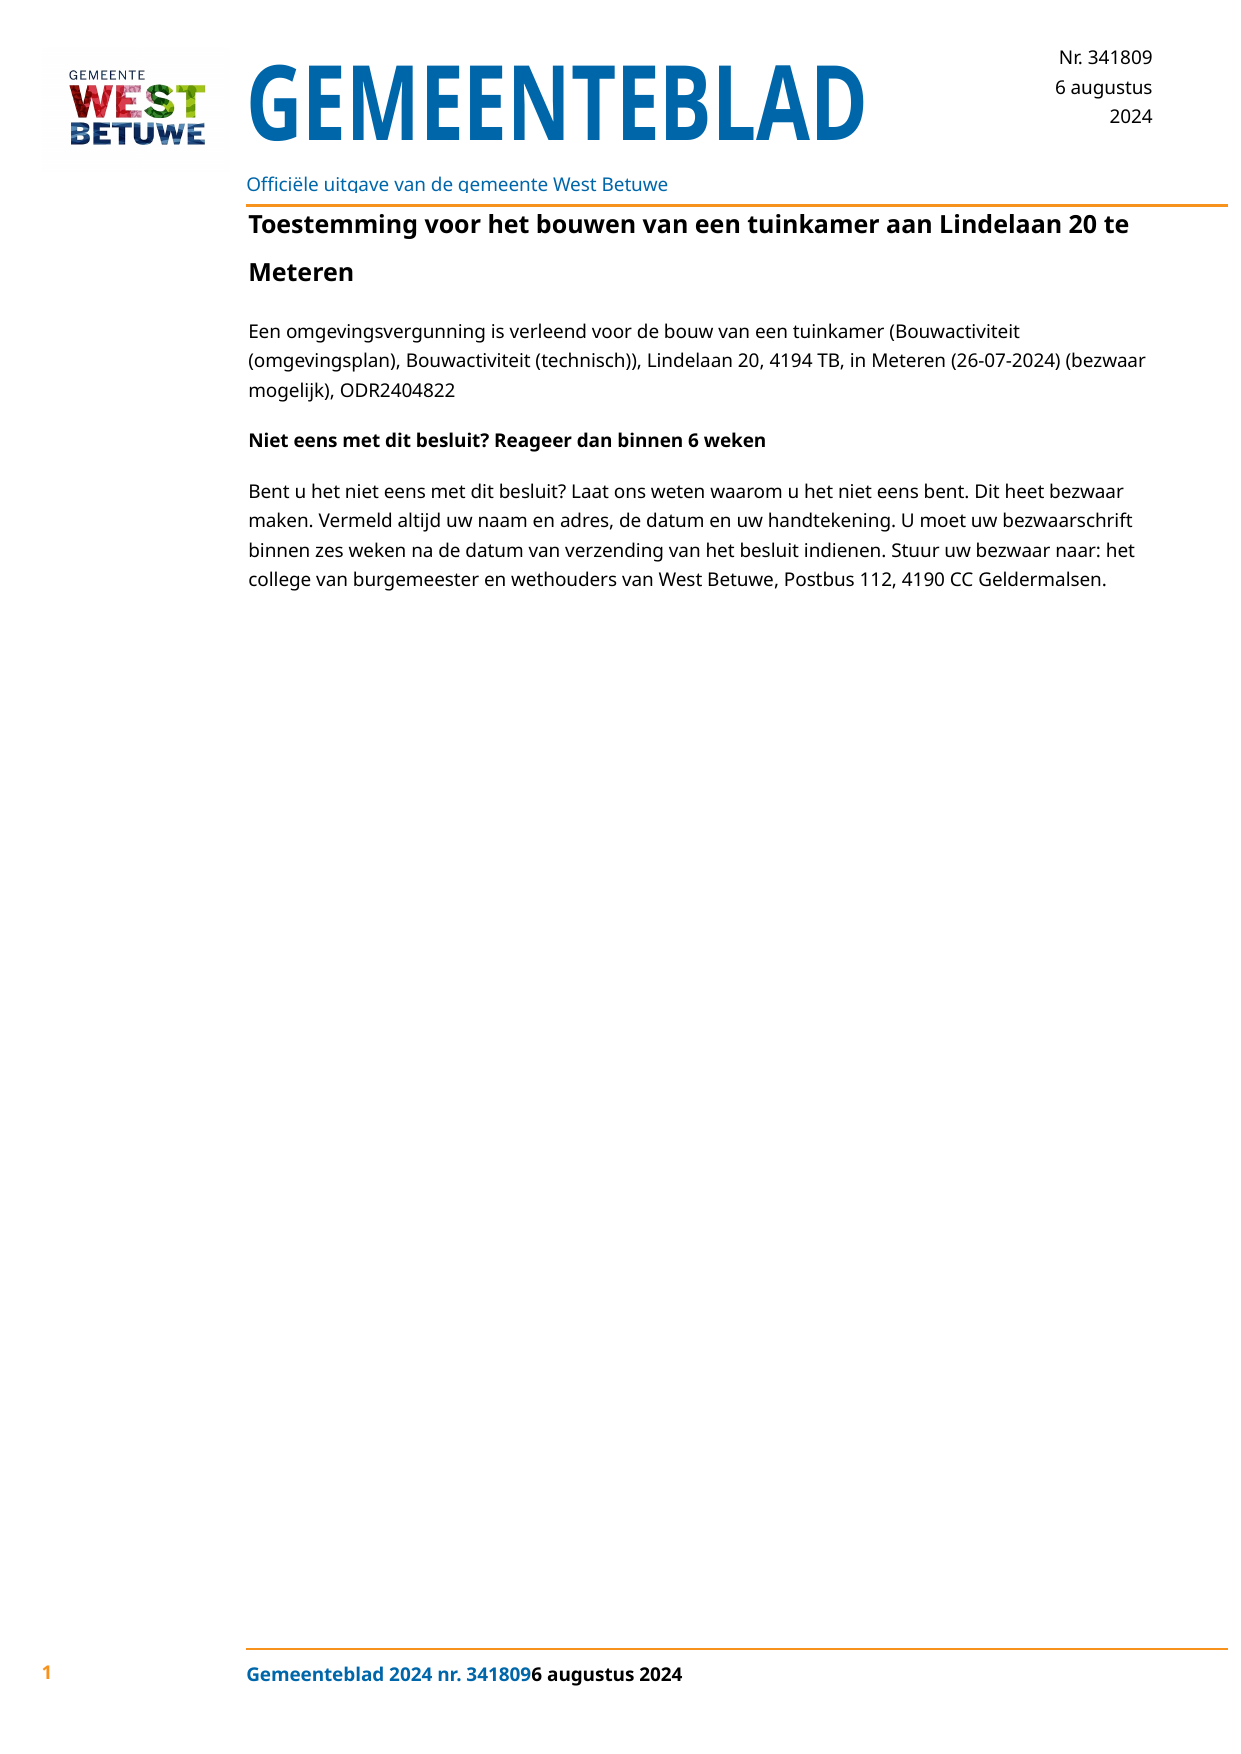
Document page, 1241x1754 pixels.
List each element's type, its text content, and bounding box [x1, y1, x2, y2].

text Bent u het niet eens met dit besluit? Laat ons weten waarom u het niet eens bent. Dit heet bezwaar maken. Vermeld altijd uw naam en adres, de datum en uw handtekening. U moet uw bezwaarschrift binnen zes weken na de datum van verzending van het besluit indienen. Stuur uw bezwaar naar: het college van burgemeester en wethouders van West Betuwe, Postbus 112, 4190 CC Geldermalsen. [248, 478, 1152, 592]
text Een omgevingsvergunning is verleend voor de bouw van een tuinkamer (Bouwactiviteit (omgevingsplan), Bouwactiviteit (technisch)), Lindelaan 20, 4194 TB, in Meteren (26-07-2024) (bezwaar mogelijk), ODR2404822 [248, 318, 1152, 403]
text Niet eens met dit besluit? Reageer dan binnen 6 weken [248, 427, 1152, 453]
text Toestemming voor het bouwen van een tuinkamer aan Lindelaan 20 te Meteren [248, 207, 1152, 288]
picture [41, 47, 231, 172]
